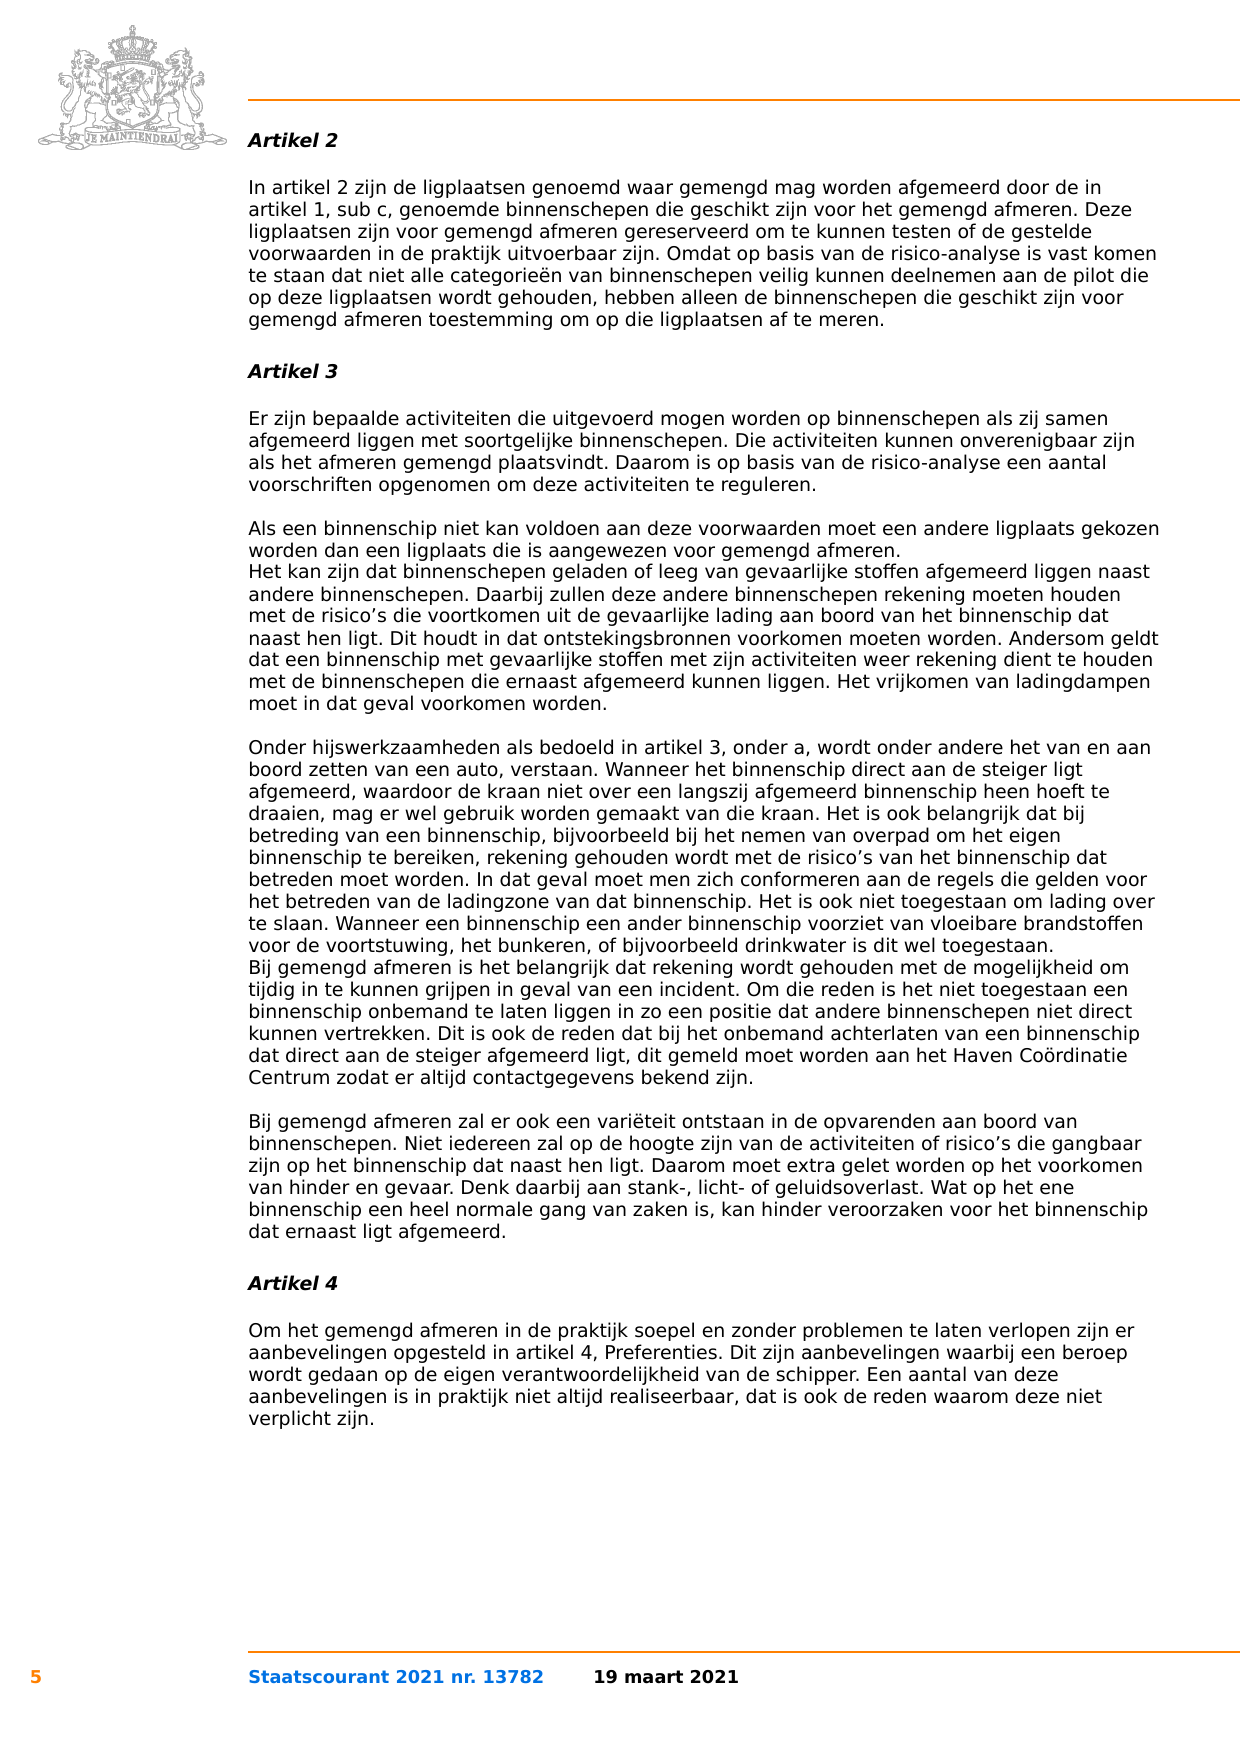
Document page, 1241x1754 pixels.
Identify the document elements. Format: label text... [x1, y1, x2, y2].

subtitle Artikel 2 [248, 130, 1163, 152]
text Bij gemengd afmeren is het belangrijk dat rekening wordt gehouden met de mogelijkheid om tijdig in te kunnen grijpen in geval van een incident. Om die reden is het niet toegestaan een binnenschip onbemand te laten liggen in zo een positie dat andere binnenschepen niet direct kunnen vertrekken. Dit is ook de reden dat bij het onbemand achterlaten van een binnenschip dat direct aan de steiger afgemeerd ligt, dit gemeld moet worden aan het Haven Coördinatie Centrum zodat er altijd contactgegevens bekend zijn. [248, 957, 1163, 1089]
text In artikel 2 zijn de ligplaatsen genoemd waar gemengd mag worden afgemeerd door de in artikel 1, sub c, genoemde binnenschepen die geschikt zijn voor het gemengd afmeren. Deze ligplaatsen zijn voor gemengd afmeren gereserveerd om te kunnen testen of de gestelde voorwaarden in de praktijk uitvoerbaar zijn. Omdat op basis van de risico-analyse is vast komen te staan dat niet alle categorieën van binnenschepen veilig kunnen deelnemen aan de pilot die op deze ligplaatsen wordt gehouden, hebben alleen de binnenschepen die geschikt zijn voor gemengd afmeren toestemming om op die ligplaatsen af te meren. [248, 177, 1163, 331]
text Onder hijswerkzaamheden als bedoeld in artikel 3, onder a, wordt onder andere het van en aan boord zetten van een auto, verstaan. Wanneer het binnenschip direct aan de steiger ligt afgemeerd, waardoor de kraan niet over een langszij afgemeerd binnenschip heen hoeft te draaien, mag er wel gebruik worden gemaakt van die kraan. Het is ook belangrijk dat bij betreding van een binnenschip, bijvoorbeeld bij het nemen van overpad om het eigen binnenschip te bereiken, rekening gehouden wordt met de risico’s van het binnenschip dat betreden moet worden. In dat geval moet men zich conformeren aan de regels die gelden voor het betreden van de ladingzone van dat binnenschip. Het is ook niet toegestaan om lading over te slaan. Wanneer een binnenschip een ander binnenschip voorziet van vloeibare brandstoffen voor de voortstuwing, het bunkeren, of bijvoorbeeld drinkwater is dit wel toegestaan. [248, 737, 1163, 957]
text Het kan zijn dat binnenschepen geladen of leeg van gevaarlijke stoffen afgemeerd liggen naast andere binnenschepen. Daarbij zullen deze andere binnenschepen rekening moeten houden met de risico’s die voortkomen uit de gevaarlijke lading aan boord van het binnenschip dat naast hen ligt. Dit houdt in dat ontstekingsbronnen voorkomen moeten worden. Andersom geldt dat een binnenschip met gevaarlijke stoffen met zijn activiteiten weer rekening dient te houden met de binnenschepen die ernaast afgemeerd kunnen liggen. Het vrijkomen van ladingdampen moet in dat geval voorkomen worden. [248, 561, 1163, 715]
text Om het gemengd afmeren in de praktijk soepel en zonder problemen te laten verlopen zijn er aanbevelingen opgesteld in artikel 4, Preferenties. Dit zijn aanbevelingen waarbij een beroep wordt gedaan op de eigen verantwoordelijkheid van de schipper. Een aantal van deze aanbevelingen is in praktijk niet altijd realiseerbaar, dat is ook de reden waarom deze niet verplicht zijn. [248, 1319, 1163, 1429]
subtitle Artikel 3 [248, 361, 1163, 383]
subtitle Artikel 4 [248, 1273, 1163, 1294]
text Bij gemengd afmeren zal er ook een variëteit ontstaan in de opvarenden aan boord van binnenschepen. Niet iedereen zal op de hoogte zijn van de activiteiten of risico’s die gangbaar zijn op het binnenschip dat naast hen ligt. Daarom moet extra gelet worden op het voorkomen van hinder en gevaar. Denk daarbij aan stank-, licht- of geluidsoverlast. Wat op het ene binnenschip een heel normale gang van zaken is, kan hinder veroorzaken voor het binnenschip dat ernaast ligt afgemeerd. [248, 1111, 1163, 1243]
text Er zijn bepaalde activiteiten die uitgevoerd mogen worden op binnenschepen als zij samen afgemeerd liggen met soortgelijke binnenschepen. Die activiteiten kunnen onverenigbaar zijn als het afmeren gemengd plaatsvindt. Daarom is op basis van de risico-analyse een aantal voorschriften opgenomen om deze activiteiten te reguleren. [248, 408, 1163, 496]
picture [38, 25, 227, 150]
text Als een binnenschip niet kan voldoen aan deze voorwaarden moet een andere ligplaats gekozen worden dan een ligplaats die is aangewezen voor gemengd afmeren. [248, 517, 1163, 561]
